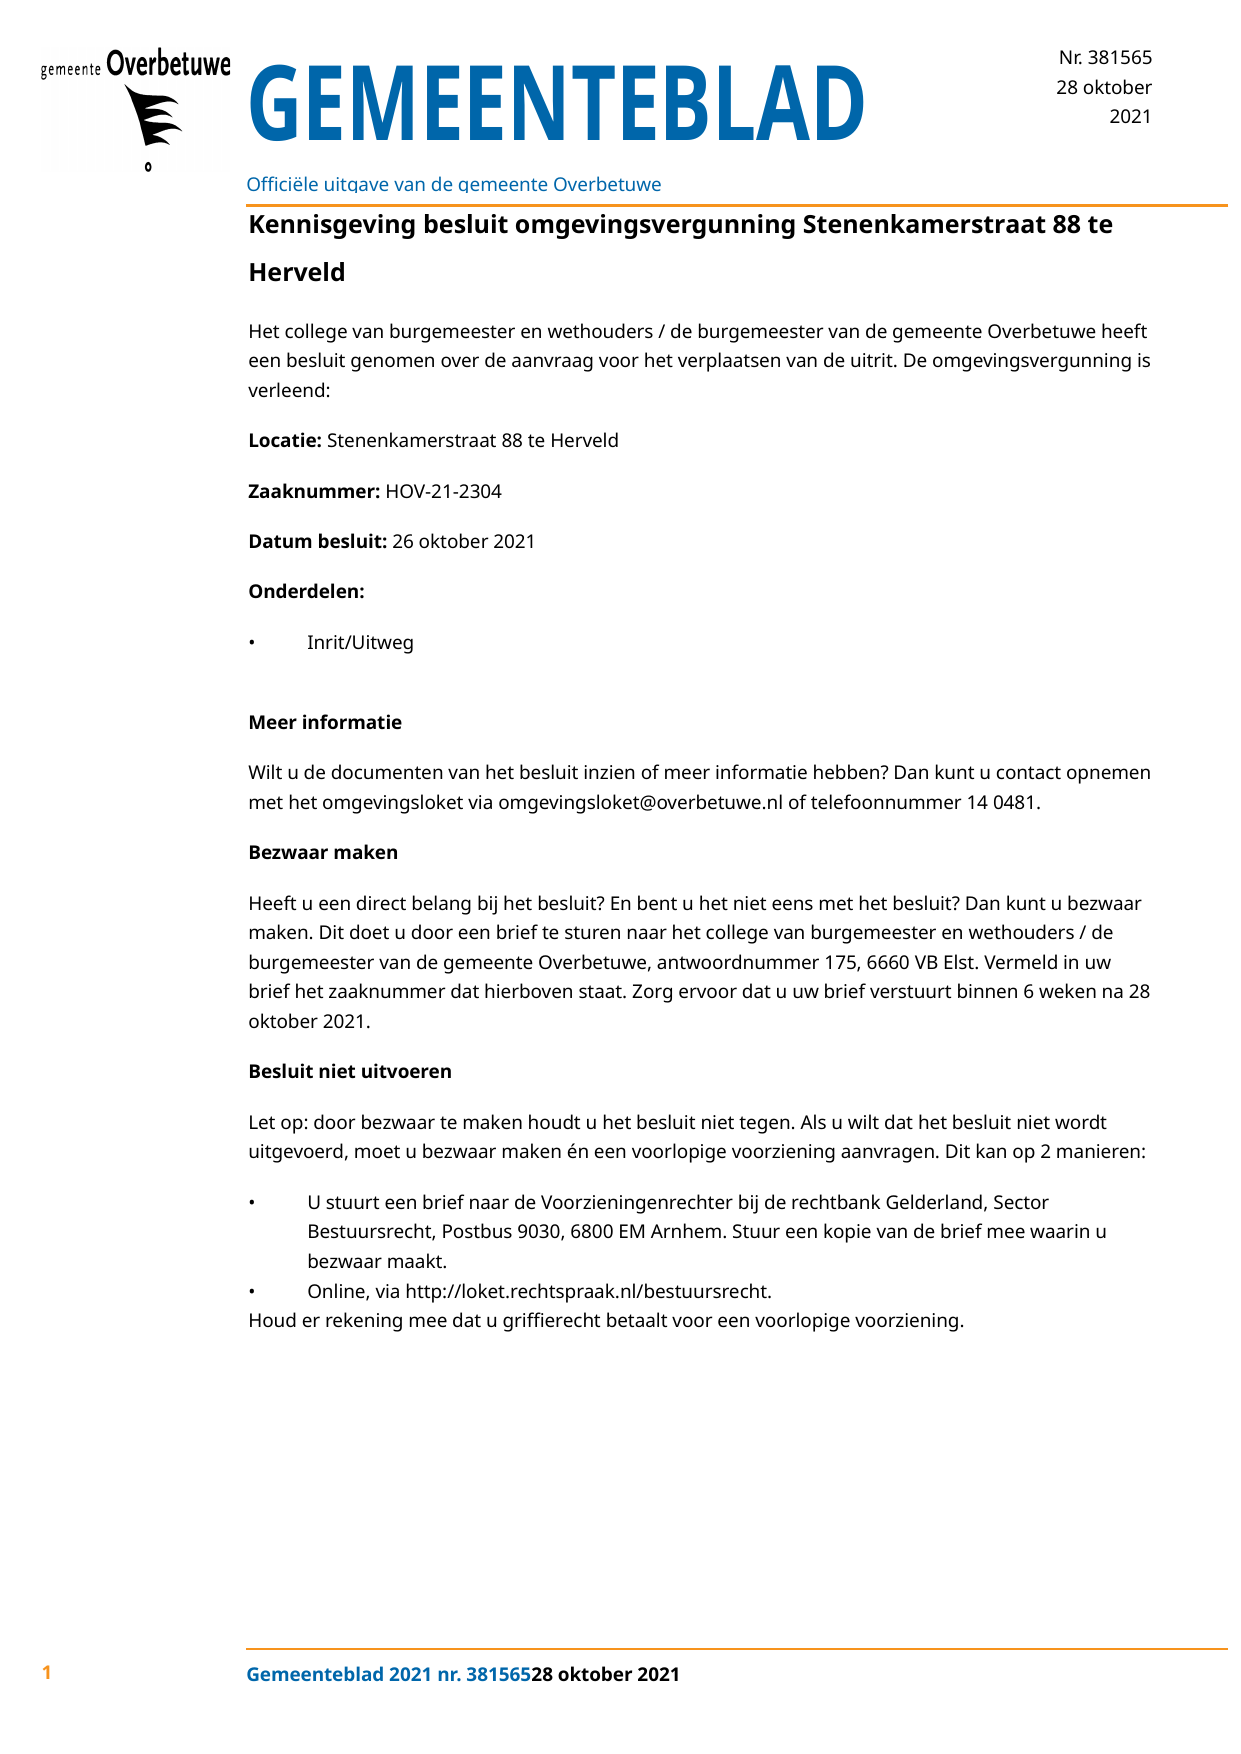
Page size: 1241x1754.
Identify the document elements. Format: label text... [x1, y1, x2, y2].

list Inrit/Uitweg [248, 629, 1152, 655]
picture [41, 47, 231, 172]
text Het college van burgemeester en wethouders / de burgemeester van de gemeente Overbetuwe heeft een besluit genomen over de aanvraag voor het verplaatsen van de uitrit. De omgevingsvergunning is verleend: [248, 318, 1152, 403]
list Online, via http://loket.rechtspraak.nl/bestuursrecht. [248, 1278, 1152, 1304]
text Datum besluit: 26 oktober 2021 [248, 528, 1152, 554]
text Besluit niet uitvoeren [248, 1059, 1152, 1084]
text Let op: door bezwaar te maken houdt u het besluit niet tegen. Als u wilt dat het besluit niet wordt uitgevoerd, moet u bezwaar maken én een voorlopige voorziening aanvragen. Dit kan op 2 manieren: [248, 1109, 1152, 1164]
text Meer informatie [248, 709, 1152, 735]
text Onderdelen: [248, 579, 1152, 604]
list U stuurt een brief naar de Voorzieningenrechter bij de rechtbank Gelderland, Sector Bestuursrecht, Postbus 9030, 6800 EM Arnhem. Stuur een kopie van de brief mee waarin u bezwaar maakt. [248, 1189, 1152, 1274]
text Heeft u een direct belang bij het besluit? En bent u het niet eens met het besluit? Dan kunt u bezwaar maken. Dit doet u door een brief te sturen naar het college van burgemeester en wethouders / de burgemeester van de gemeente Overbetuwe, antwoordnummer 175, 6660 VB Elst. Vermeld in uw brief het zaaknummer dat hierboven staat. Zorg ervoor dat u uw brief verstuurt binnen 6 weken na 28 oktober 2021. [248, 890, 1152, 1034]
text Locatie: Stenenkamerstraat 88 te Herveld [248, 427, 1152, 453]
text Kennisgeving besluit omgevingsvergunning Stenenkamerstraat 88 te Herveld [248, 207, 1152, 288]
text Bezwaar maken [248, 839, 1152, 865]
text Wilt u de documenten van het besluit inzien of meer informatie hebben? Dan kunt u contact opnemen met het omgevingsloket via omgevingsloket@overbetuwe.nl of telefoonnummer 14 0481. [248, 759, 1152, 815]
text Zaaknummer: HOV-21-2304 [248, 478, 1152, 504]
text Houd er rekening mee dat u griffierecht betaalt voor een voorlopige voorziening. [248, 1307, 1152, 1333]
